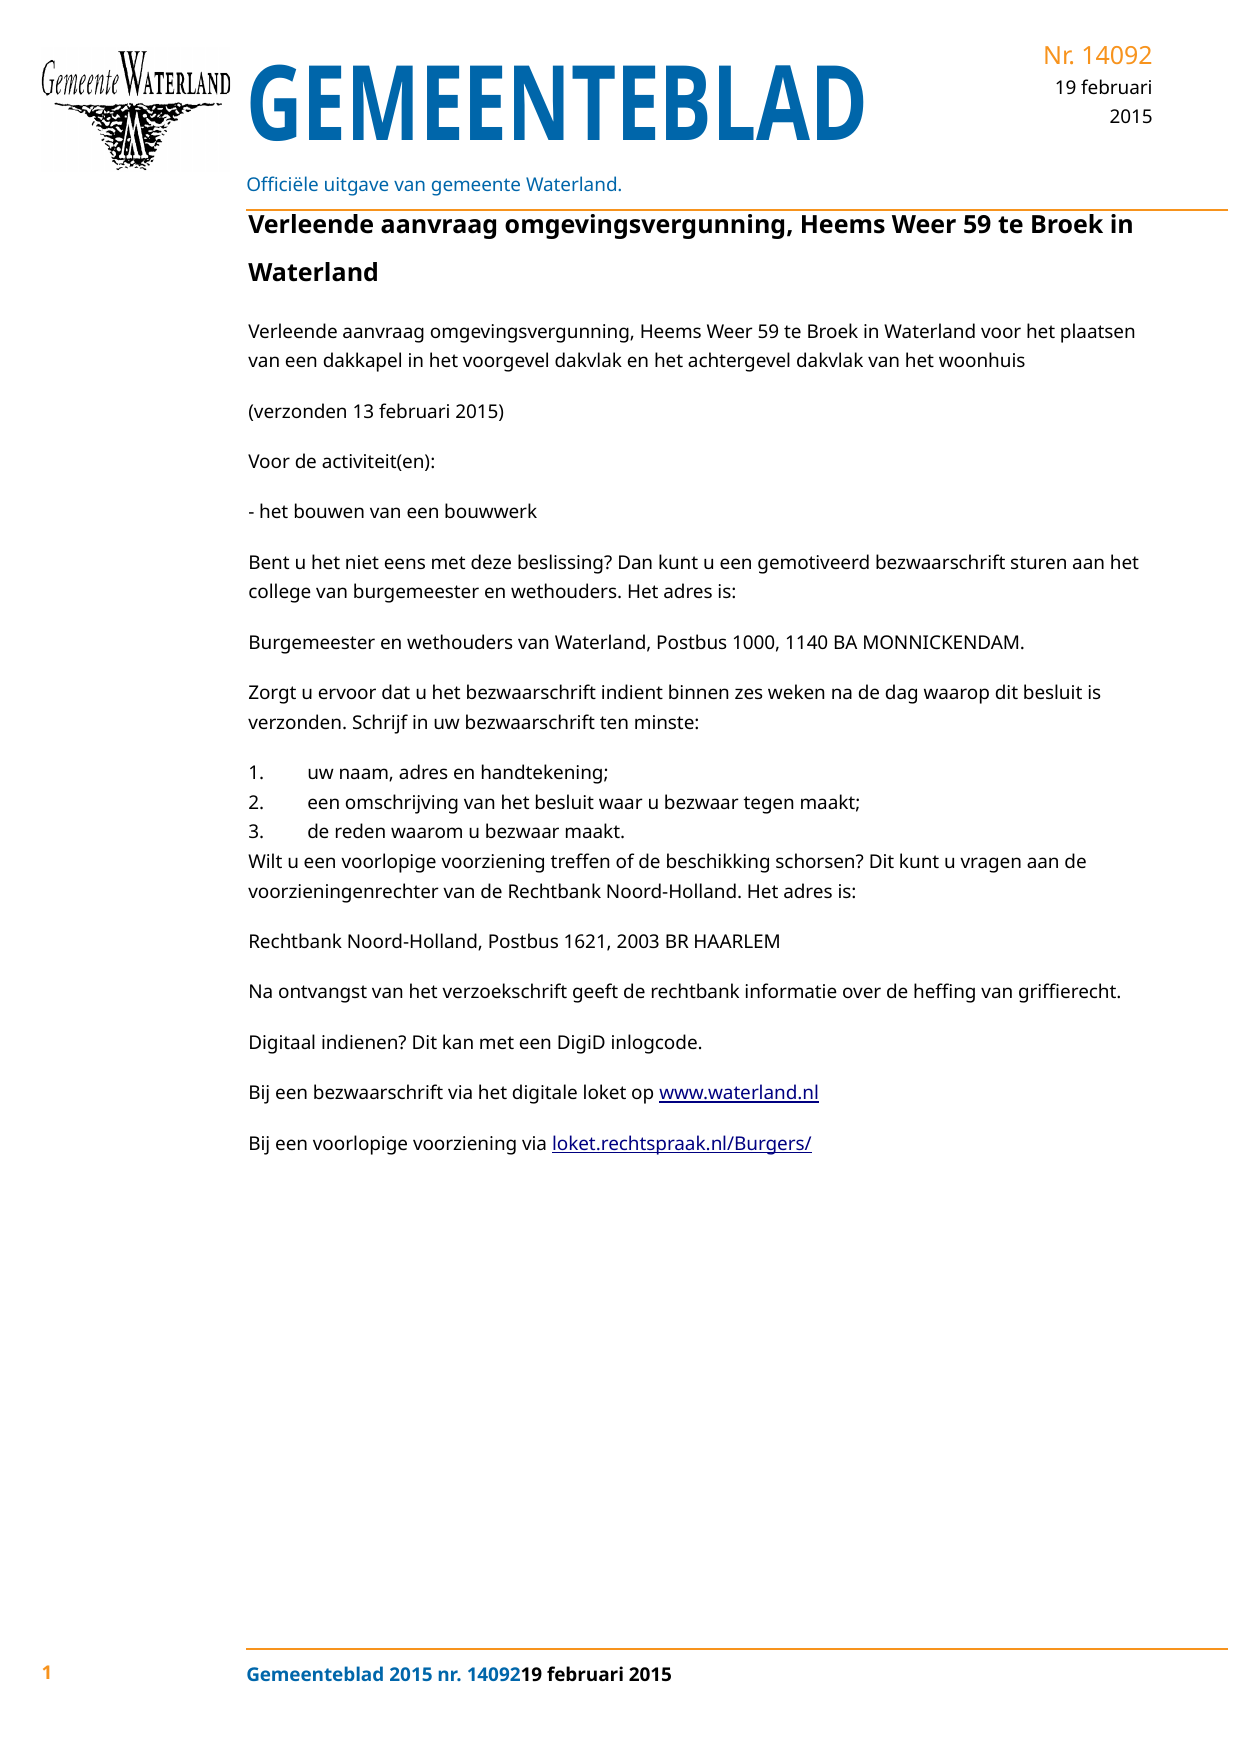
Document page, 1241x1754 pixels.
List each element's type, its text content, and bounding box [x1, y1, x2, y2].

picture [41, 47, 231, 172]
text Digitaal indienen? Dit kan met een DigiD inlogcode. [248, 1029, 1152, 1055]
text Voor de activiteit(en): [248, 448, 1152, 474]
list een omschrijving van het besluit waar u bezwaar tegen maakt; [248, 789, 1152, 815]
text - het bouwen van een bouwwerk [248, 499, 1152, 524]
text Bij een voorlopige voorziening via loket.rechtspraak.nl/Burgers/ [248, 1130, 1152, 1156]
text Na ontvangst van het verzoekschrift geeft de rechtbank informatie over de heffing van griffierecht. [248, 979, 1152, 1004]
text Bij een bezwaarschrift via het digitale loket op www.waterland.nl [248, 1079, 1152, 1105]
text (verzonden 13 februari 2015) [248, 398, 1152, 424]
text Verleende aanvraag omgevingsvergunning, Heems Weer 59 te Broek in Waterland [248, 211, 1152, 288]
text Verleende aanvraag omgevingsvergunning, Heems Weer 59 te Broek in Waterland voor het plaatsen van een dakkapel in het voorgevel dakvlak en het achtergevel dakvlak van het woonhuis [248, 318, 1152, 373]
list uw naam, adres en handtekening; [248, 759, 1152, 785]
text Rechtbank Noord-Holland, Postbus 1621, 2003 BR HAARLEM [248, 928, 1152, 954]
text Burgemeester en wethouders van Waterland, Postbus 1000, 1140 BA MONNICKENDAM. [248, 629, 1152, 655]
text Wilt u een voorlopige voorziening treffen of de beschikking schorsen? Dit kunt u vragen aan de voorzieningenrechter van de Rechtbank Noord-Holland. Het adres is: [248, 848, 1152, 904]
text Bent u het niet eens met deze beslissing? Dan kunt u een gemotiveerd bezwaarschrift sturen aan het college van burgemeester en wethouders. Het adres is: [248, 549, 1152, 604]
list de reden waarom u bezwaar maakt. [248, 819, 1152, 844]
text Zorgt u ervoor dat u het bezwaarschrift indient binnen zes weken na de dag waarop dit besluit is verzonden. Schrijf in uw bezwaarschrift ten minste: [248, 679, 1152, 735]
